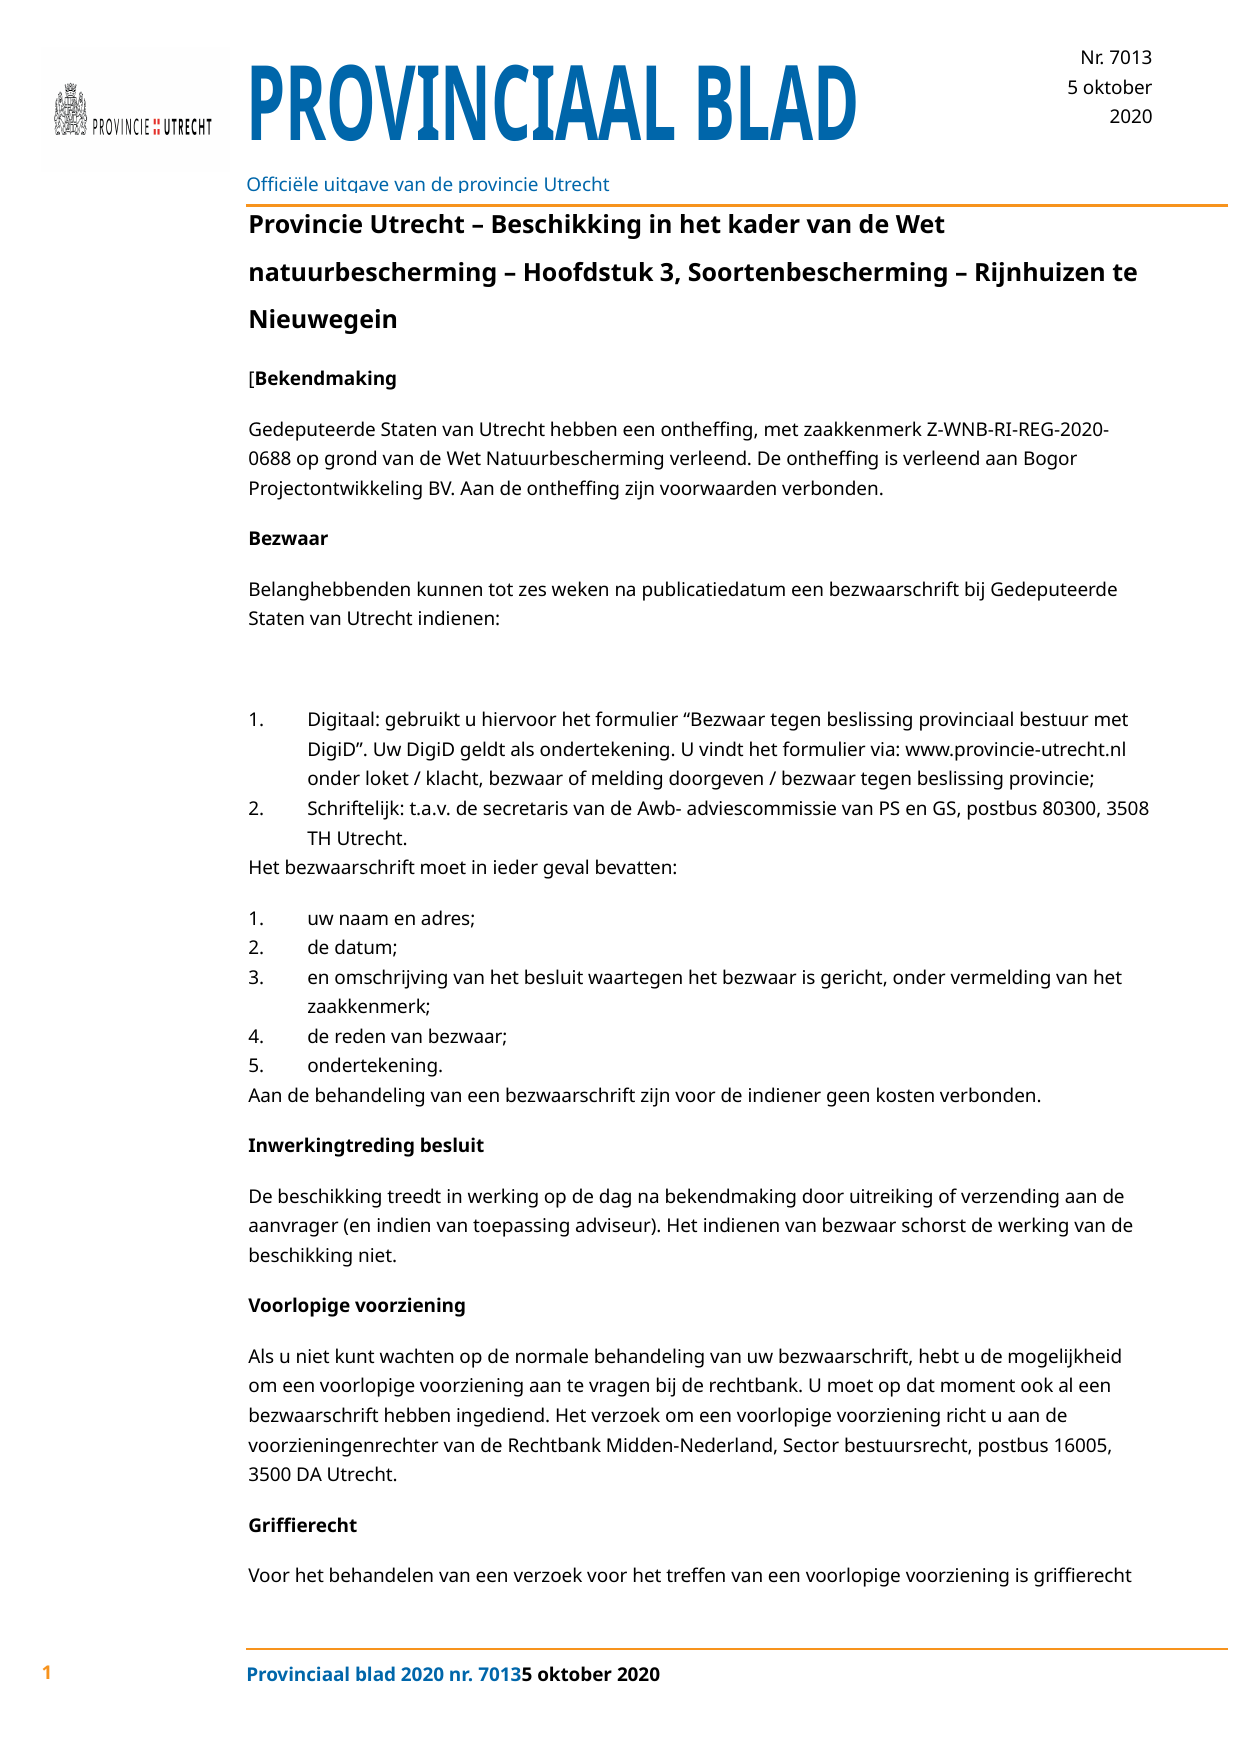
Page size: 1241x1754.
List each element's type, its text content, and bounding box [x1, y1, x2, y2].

list ondertekening. [248, 1053, 1152, 1078]
text Voorlopige voorziening [248, 1293, 1152, 1318]
picture [41, 47, 231, 172]
list de reden van bezwaar; [248, 1023, 1152, 1049]
text Voor het behandelen van een verzoek voor het treffen van een voorlopige voorziening is griffierecht [248, 1562, 1152, 1588]
text Aan de behandeling van een bezwaarschrift zijn voor de indiener geen kosten verbonden. [248, 1082, 1152, 1108]
text Gedeputeerde Staten van Utrecht hebben een ontheffing, met zaakkenmerk Z-WNB-RI-REG-2020-0688 op grond van de Wet Natuurbescherming verleend. De ontheffing is verleend aan Bogor Projectontwikkeling BV. Aan de ontheffing zijn voorwaarden verbonden. [248, 416, 1152, 501]
text Het bezwaarschrift moet in ieder geval bevatten: [248, 854, 1152, 880]
text Belanghebbenden kunnen tot zes weken na publicatiedatum een bezwaarschrift bij Gedeputeerde Staten van Utrecht indienen: [248, 576, 1152, 631]
list Digitaal: gebruikt u hiervoor het formulier “Bezwaar tegen beslissing provinciaal bestuur met DigiD”. Uw DigiD geldt als ondertekening. U vindt het formulier via: www.provincie-utrecht.nl onder loket / klacht, bezwaar of melding doorgeven / bezwaar tegen beslissing provincie; [248, 706, 1152, 791]
list Schriftelijk: t.a.v. de secretaris van de Awb- adviescommissie van PS en GS, postbus 80300, 3508 TH Utrecht. [248, 795, 1152, 850]
text Provincie Utrecht – Beschikking in het kader van de Wet natuurbescherming – Hoofdstuk 3, Soortenbescherming – Rijnhuizen te Nieuwegein [248, 207, 1152, 336]
list de datum; [248, 934, 1152, 960]
list en omschrijving van het besluit waartegen het bezwaar is gericht, onder vermelding van het zaakkenmerk; [248, 964, 1152, 1019]
text Als u niet kunt wachten op de normale behandeling van uw bezwaarschrift, hebt u de mogelijkheid om een voorlopige voorziening aan te vragen bij de rechtbank. U moet op dat moment ook al een bezwaarschrift hebben ingediend. Het verzoek om een voorlopige voorziening richt u aan de voorzieningenrechter van de Rechtbank Midden-Nederland, Sector bestuursrecht, postbus 16005, 3500 DA Utrecht. [248, 1343, 1152, 1487]
text Inwerkingtreding besluit [248, 1133, 1152, 1158]
text [Bekendmaking [248, 366, 1152, 391]
text Griffierecht [248, 1512, 1152, 1537]
text Bezwaar [248, 526, 1152, 551]
list uw naam en adres; [248, 905, 1152, 930]
text De beschikking treedt in werking op de dag na bekendmaking door uitreiking of verzending aan de aanvrager (en indien van toepassing adviseur). Het indienen van bezwaar schorst de werking van de beschikking niet. [248, 1183, 1152, 1268]
